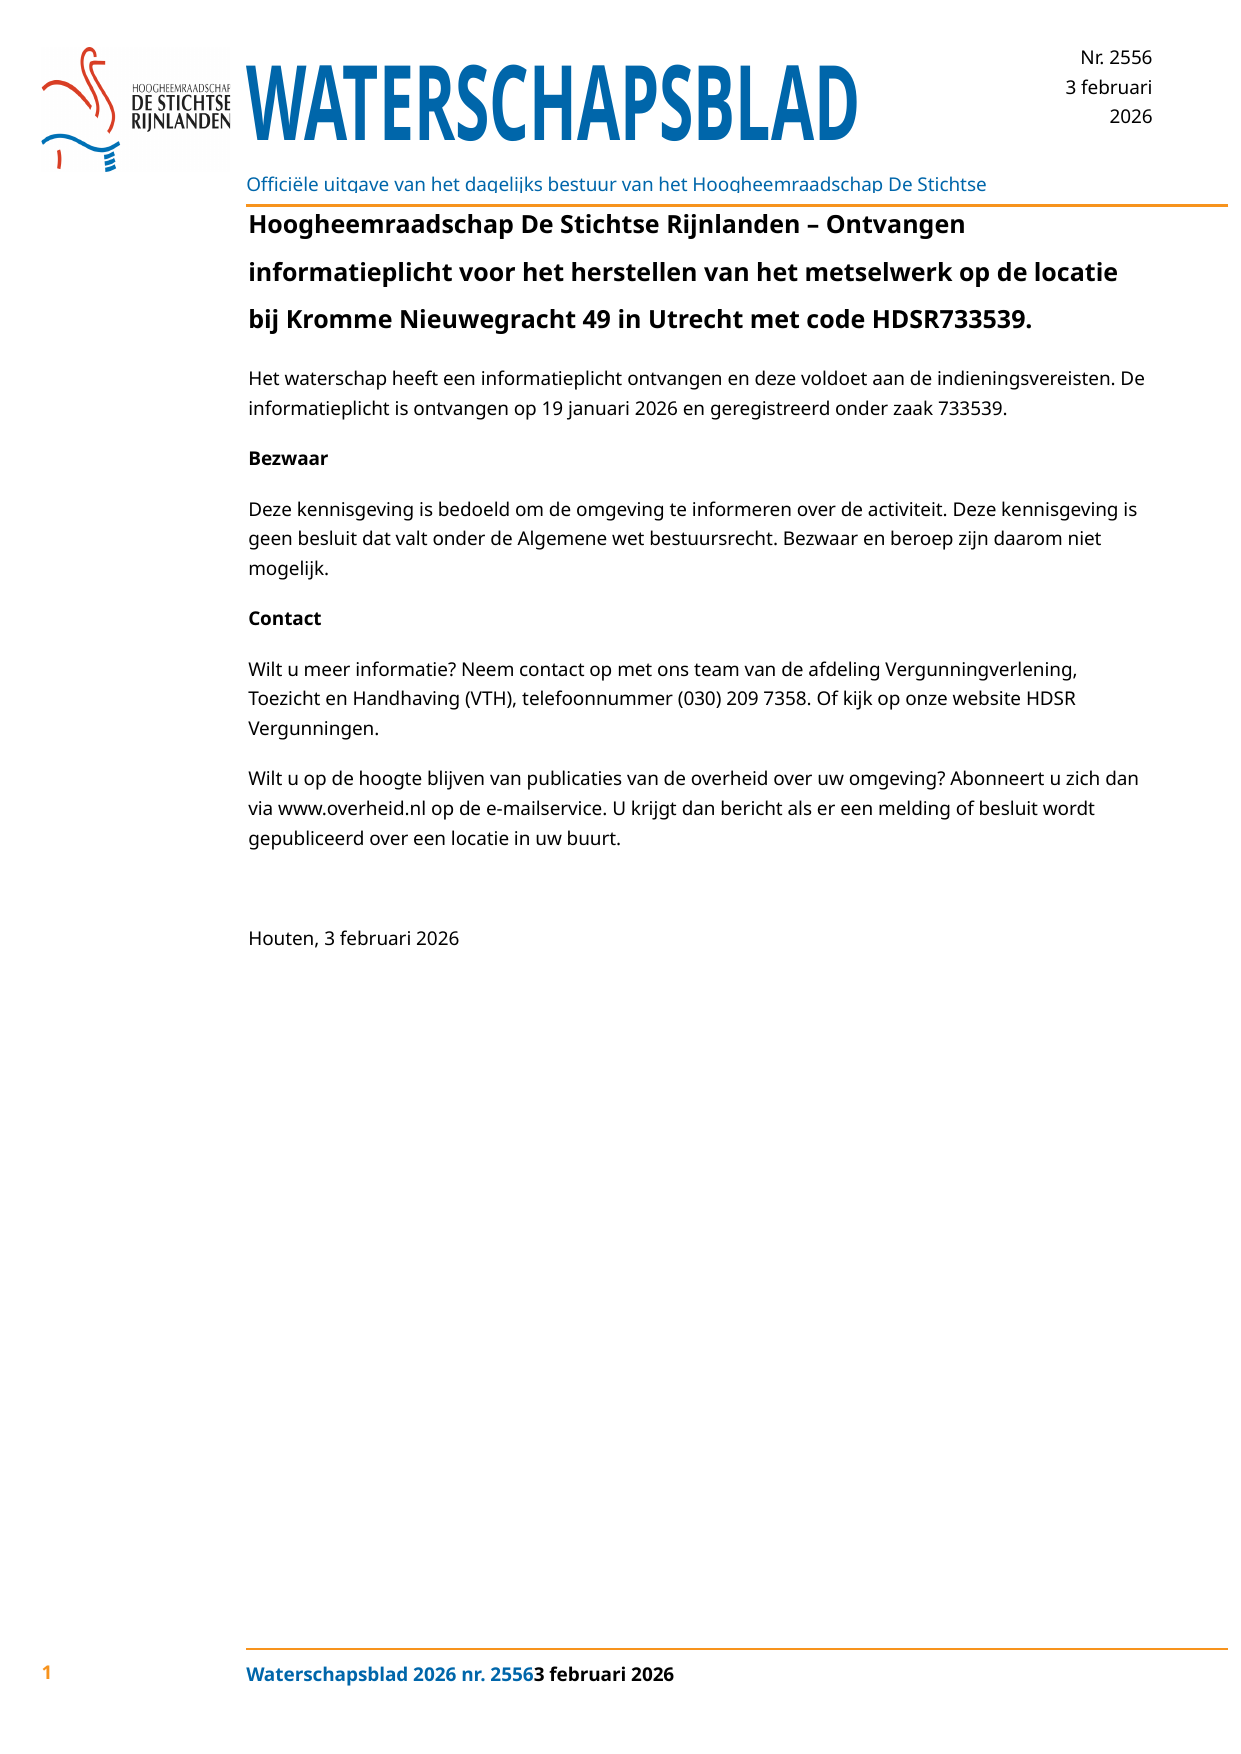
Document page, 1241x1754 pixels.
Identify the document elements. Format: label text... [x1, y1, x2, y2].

text Wilt u op de hoogte blijven van publicaties van de overheid over uw omgeving? Abonneert u zich dan via www.overheid.nl op de e-mailservice. U krijgt dan bericht als er een melding of besluit wordt gepubliceerd over een locatie in uw buurt. [248, 766, 1152, 850]
text Deze kennisgeving is bedoeld om de omgeving te informeren over de activiteit. Deze kennisgeving is geen besluit dat valt onder de Algemene wet bestuursrecht. Bezwaar en beroep zijn daarom niet mogelijk. [248, 496, 1152, 581]
text Houten, 3 februari 2026 [248, 926, 1152, 951]
text Het waterschap heeft een informatieplicht ontvangen en deze voldoet aan de indieningsvereisten. De informatieplicht is ontvangen op 19 januari 2026 en geregistreerd onder zaak 733539. [248, 366, 1152, 421]
text Contact [248, 606, 1152, 631]
text Wilt u meer informatie? Neem contact op met ons team van de afdeling Vergunningverlening, Toezicht en Handhaving (VTH), telefoonnummer (030) 209 7358. Of kijk op onze website HDSR Vergunningen. [248, 656, 1152, 741]
picture [41, 47, 231, 172]
text Bezwaar [248, 446, 1152, 471]
text Hoogheemraadschap De Stichtse Rijnlanden – Ontvangen informatieplicht voor het herstellen van het metselwerk op de locatie bij Kromme Nieuwegracht 49 in Utrecht met code HDSR733539. [248, 207, 1152, 336]
